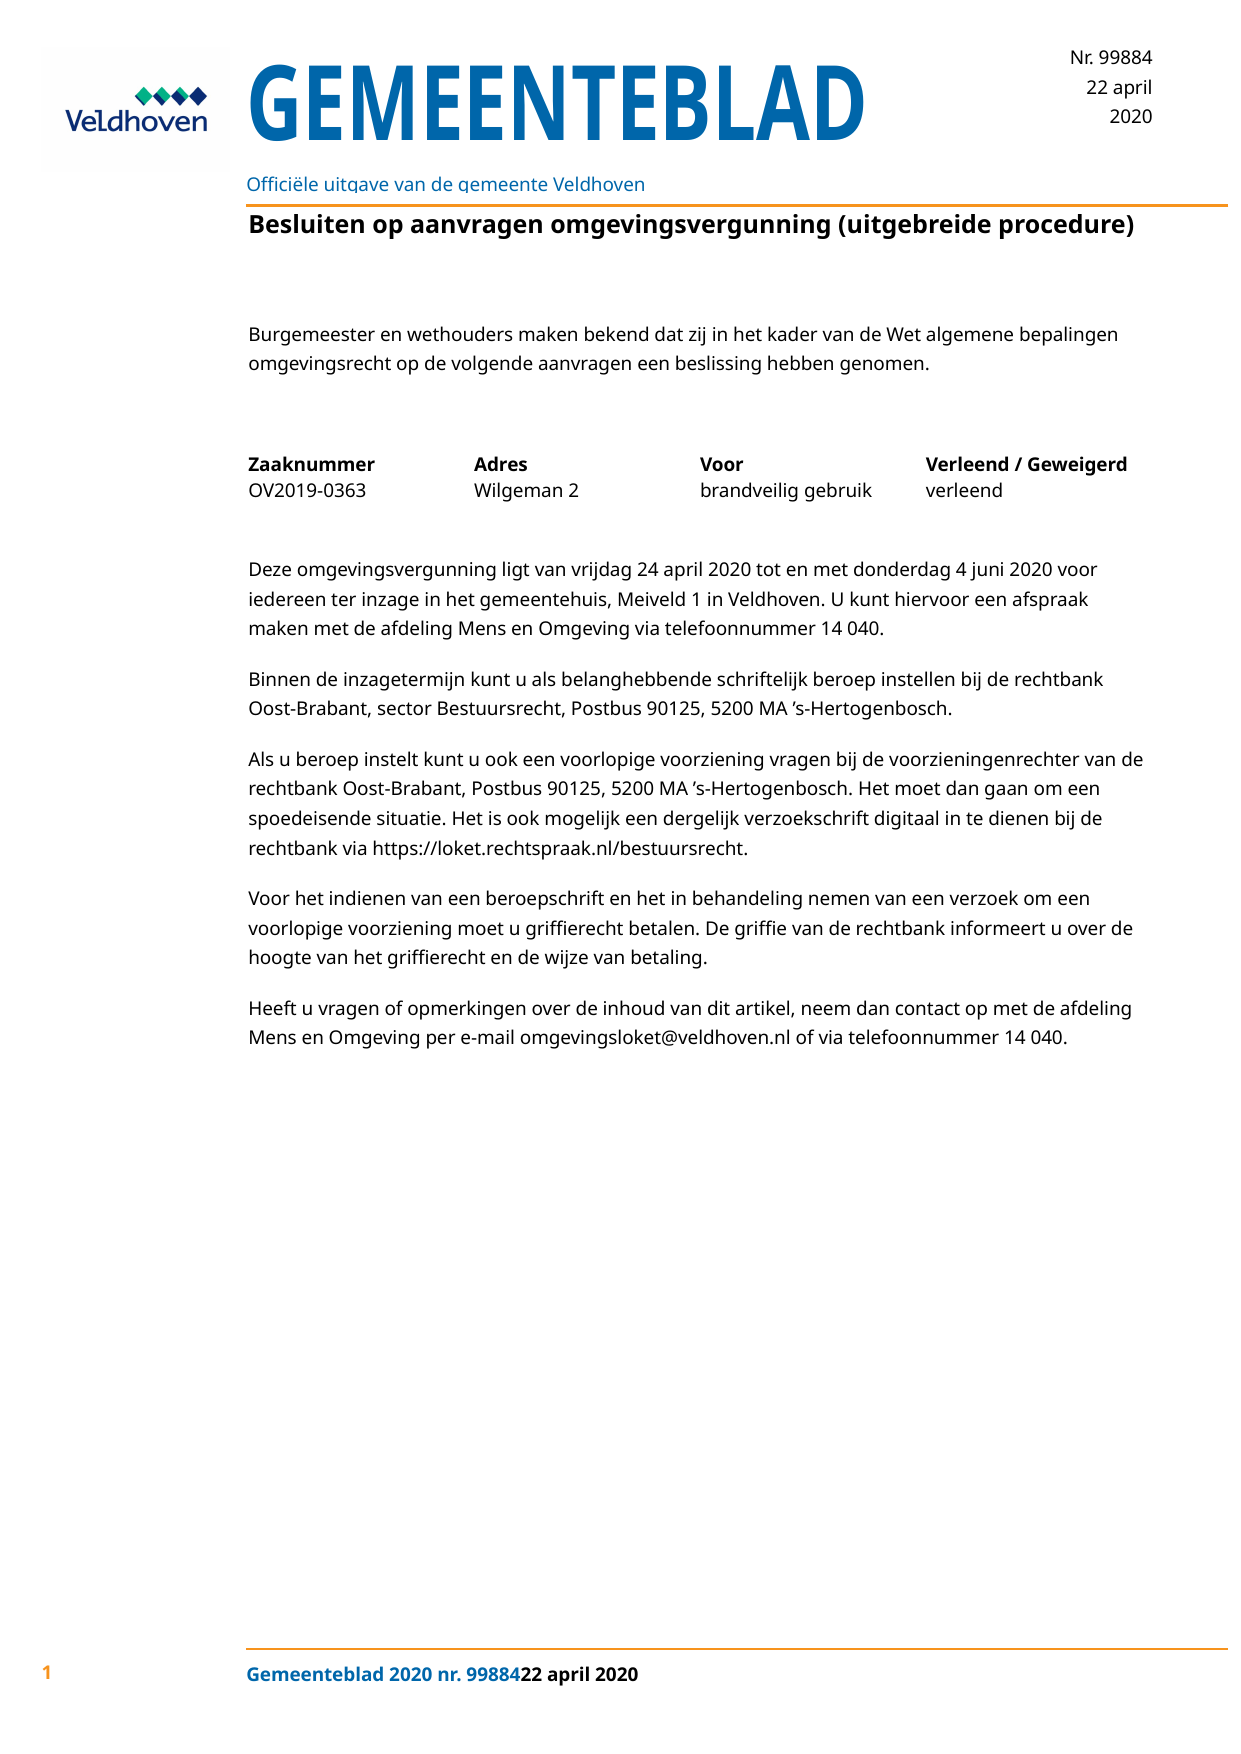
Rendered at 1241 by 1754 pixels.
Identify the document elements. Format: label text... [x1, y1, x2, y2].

text Binnen de inzagetermijn kunt u als belanghebbende schriftelijk beroep instellen bij de rechtbank Oost-Brabant, sector Bestuursrecht, Postbus 90125, 5200 MA ’s-Hertogenbosch. [248, 666, 1152, 721]
table_header Adres [474, 451, 700, 477]
table_header Verleend / Geweigerd [926, 451, 1152, 477]
table_header Voor [700, 451, 926, 477]
text Besluiten op aanvragen omgevingsvergunning (uitgebreide procedure) [248, 207, 1152, 241]
picture [41, 47, 231, 172]
text Burgemeester en wethouders maken bekend dat zij in het kader van de Wet algemene bepalingen omgevingsrecht op de volgende aanvragen een beslissing hebben genomen. [248, 321, 1152, 376]
table_cell verleend [926, 477, 1152, 503]
text Voor het indienen van een beroepschrift en het in behandeling nemen van een verzoek om een voorlopige voorziening moet u griffierecht betalen. De griffie van de rechtbank informeert u over de hoogte van het griffierecht en de wijze van betaling. [248, 885, 1152, 970]
table_cell OV2019-0363 [248, 477, 474, 503]
text Heeft u vragen of opmerkingen over de inhoud van dit artikel, neem dan contact op met de afdeling Mens en Omgeving per e-mail omgevingsloket@veldhoven.nl of via telefoonnummer 14 040. [248, 995, 1152, 1050]
text Deze omgevingsvergunning ligt van vrijdag 24 april 2020 tot en met donderdag 4 juni 2020 voor iedereen ter inzage in het gemeentehuis, Meiveld 1 in Veldhoven. U kunt hiervoor een afspraak maken met de afdeling Mens en Omgeving via telefoonnummer 14 040. [248, 556, 1152, 641]
table_cell brandveilig gebruik [700, 477, 926, 503]
table_header Zaaknummer [248, 451, 474, 477]
table_cell Wilgeman 2 [474, 477, 700, 503]
text Als u beroep instelt kunt u ook een voorlopige voorziening vragen bij de voorzieningenrechter van de rechtbank Oost-Brabant, Postbus 90125, 5200 MA ’s-Hertogenbosch. Het moet dan gaan om een spoedeisende situatie. Het is ook mogelijk een dergelijk verzoekschrift digitaal in te dienen bij de rechtbank via https://loket.rechtspraak.nl/bestuursrecht. [248, 746, 1152, 860]
